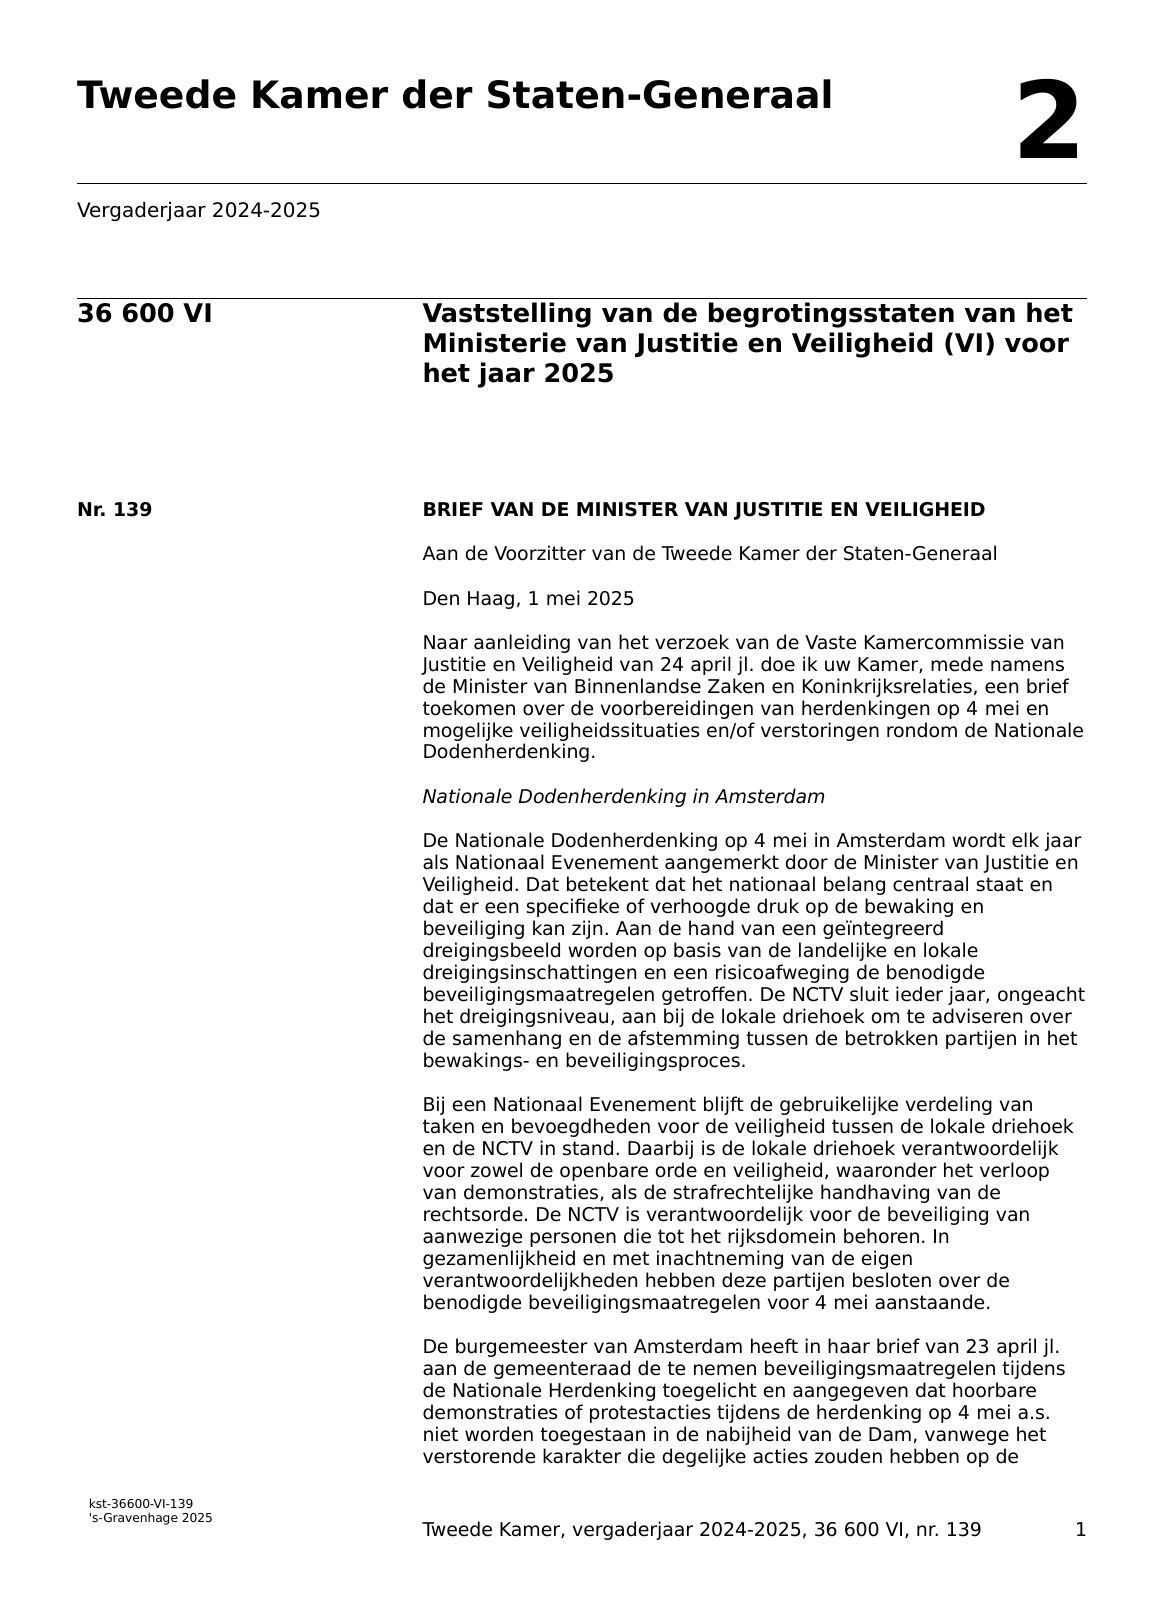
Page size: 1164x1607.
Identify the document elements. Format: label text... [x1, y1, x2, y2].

text Naar aanleiding van het verzoek van de Vaste Kamercommissie van Justitie en Veiligheid van 24 april jl. doe ik uw Kamer, mede namens de Minister van Binnenlandse Zaken en Koninkrijksrelaties, een brief toekomen over de voorbereidingen van herdenkingen op 4 mei en mogelijke veiligheidssituaties en/of verstoringen rondom de Nationale Dodenherdenking. [422, 632, 1087, 763]
text Bij een Nationaal Evenement blijft de gebruikelijke verdeling van taken en bevoegdheden voor de veiligheid tussen de lokale driehoek en de NCTV in stand. Daarbij is de lokale driehoek verantwoordelijk voor zowel de openbare orde en veiligheid, waaronder het verloop van demonstraties, als de strafrechtelijke handhaving van de rechtsorde. De NCTV is verantwoordelijk voor de beveiliging van aanwezige personen die tot het rijksdomein behoren. In gezamenlijkheid en met inachtneming van de eigen verantwoordelijkheden hebben deze partijen besloten over de benodigde beveiligingsmaatregelen voor 4 mei aanstaande. [422, 1094, 1087, 1313]
text 's-Gravenhage 2025 [88, 1511, 323, 1525]
text De Nationale Dodenherdenking op 4 mei in Amsterdam wordt elk jaar als Nationaal Evenement aangemerkt door de Minister van Justitie en Veiligheid. Dat betekent dat het nationaal belang centraal staat en dat er een specifieke of verhoogde druk op de bewaking en beveiliging kan zijn. Aan de hand van een geïntegreerd dreigingsbeeld worden op basis van de landelijke en lokale dreigingsinschattingen en een risicoafweging de benodigde beveiligingsmaatregelen getroffen. De NCTV sluit ieder jaar, ongeacht het dreigingsniveau, aan bij de lokale driehoek om te adviseren over de samenhang en de afstemming tussen de betrokken partijen in het bewakings- en beveiligingsproces. [422, 830, 1087, 1072]
text Aan de Voorzitter van de Tweede Kamer der Staten-Generaal [422, 543, 1087, 565]
subtitle 36 600 VI Vaststelling van de begrotingsstaten van het Ministerie van Justitie en Veiligheid (VI) voor het jaar 2025 [77, 299, 1087, 388]
text De burgemeester van Amsterdam heeft in haar brief van 23 april jl. aan de gemeenteraad de te nemen beveiligingsmaatregelen tijdens de Nationale Herdenking toegelicht en aangegeven dat hoorbare demonstraties of protestacties tijdens de herdenking op 4 mei a.s. niet worden toegestaan in de nabijheid van de Dam, vanwege het verstorende karakter die degelijke acties zouden hebben op de [422, 1336, 1087, 1468]
text kst-36600-VI-139 [88, 1497, 323, 1511]
table_header 2 [886, 59, 1087, 183]
subtitle Nr. 139 BRIEF VAN DE MINISTER VAN JUSTITIE EN VEILIGHEID [77, 499, 1087, 521]
text Den Haag, 1 mei 2025 [422, 587, 1087, 609]
table_header Tweede Kamer der Staten-Generaal [77, 59, 886, 183]
subtitle Nationale Dodenherdenking in Amsterdam [422, 786, 1087, 808]
table_cell Vergaderjaar 2024-2025 [77, 184, 1087, 298]
